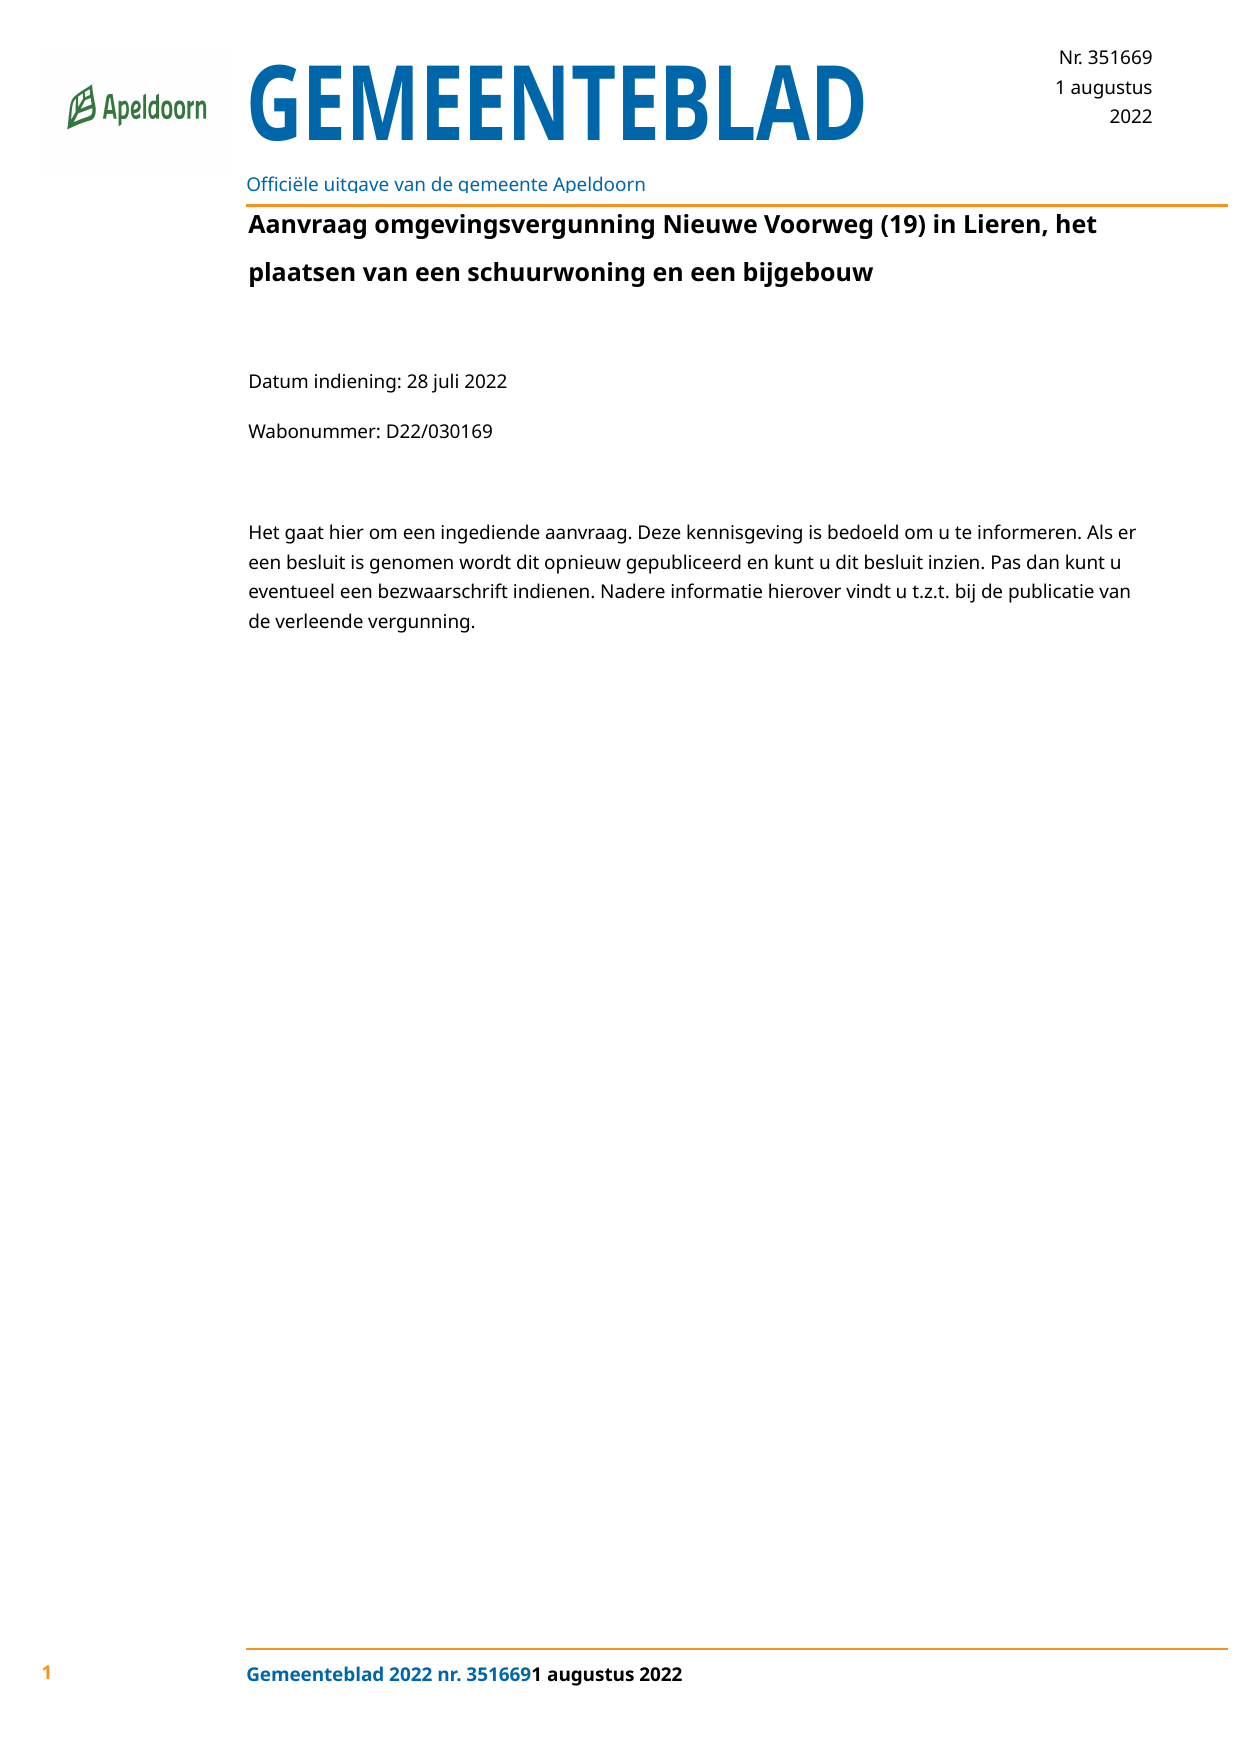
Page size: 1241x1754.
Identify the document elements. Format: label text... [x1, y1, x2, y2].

text Datum indiening: 28 juli 2022 [248, 368, 1152, 394]
text Aanvraag omgevingsvergunning Nieuwe Voorweg (19) in Lieren, het plaatsen van een schuurwoning en een bijgebouw [248, 207, 1152, 288]
text Het gaat hier om een ingediende aanvraag. Deze kennisgeving is bedoeld om u te informeren. Als er een besluit is genomen wordt dit opnieuw gepubliceerd en kunt u dit besluit inzien. Pas dan kunt u eventueel een bezwaarschrift indienen. Nadere informatie hierover vindt u t.z.t. bij de publicatie van de verleende vergunning. [248, 519, 1152, 634]
text Wabonummer: D22/030169 [248, 419, 1152, 444]
picture [41, 47, 231, 172]
